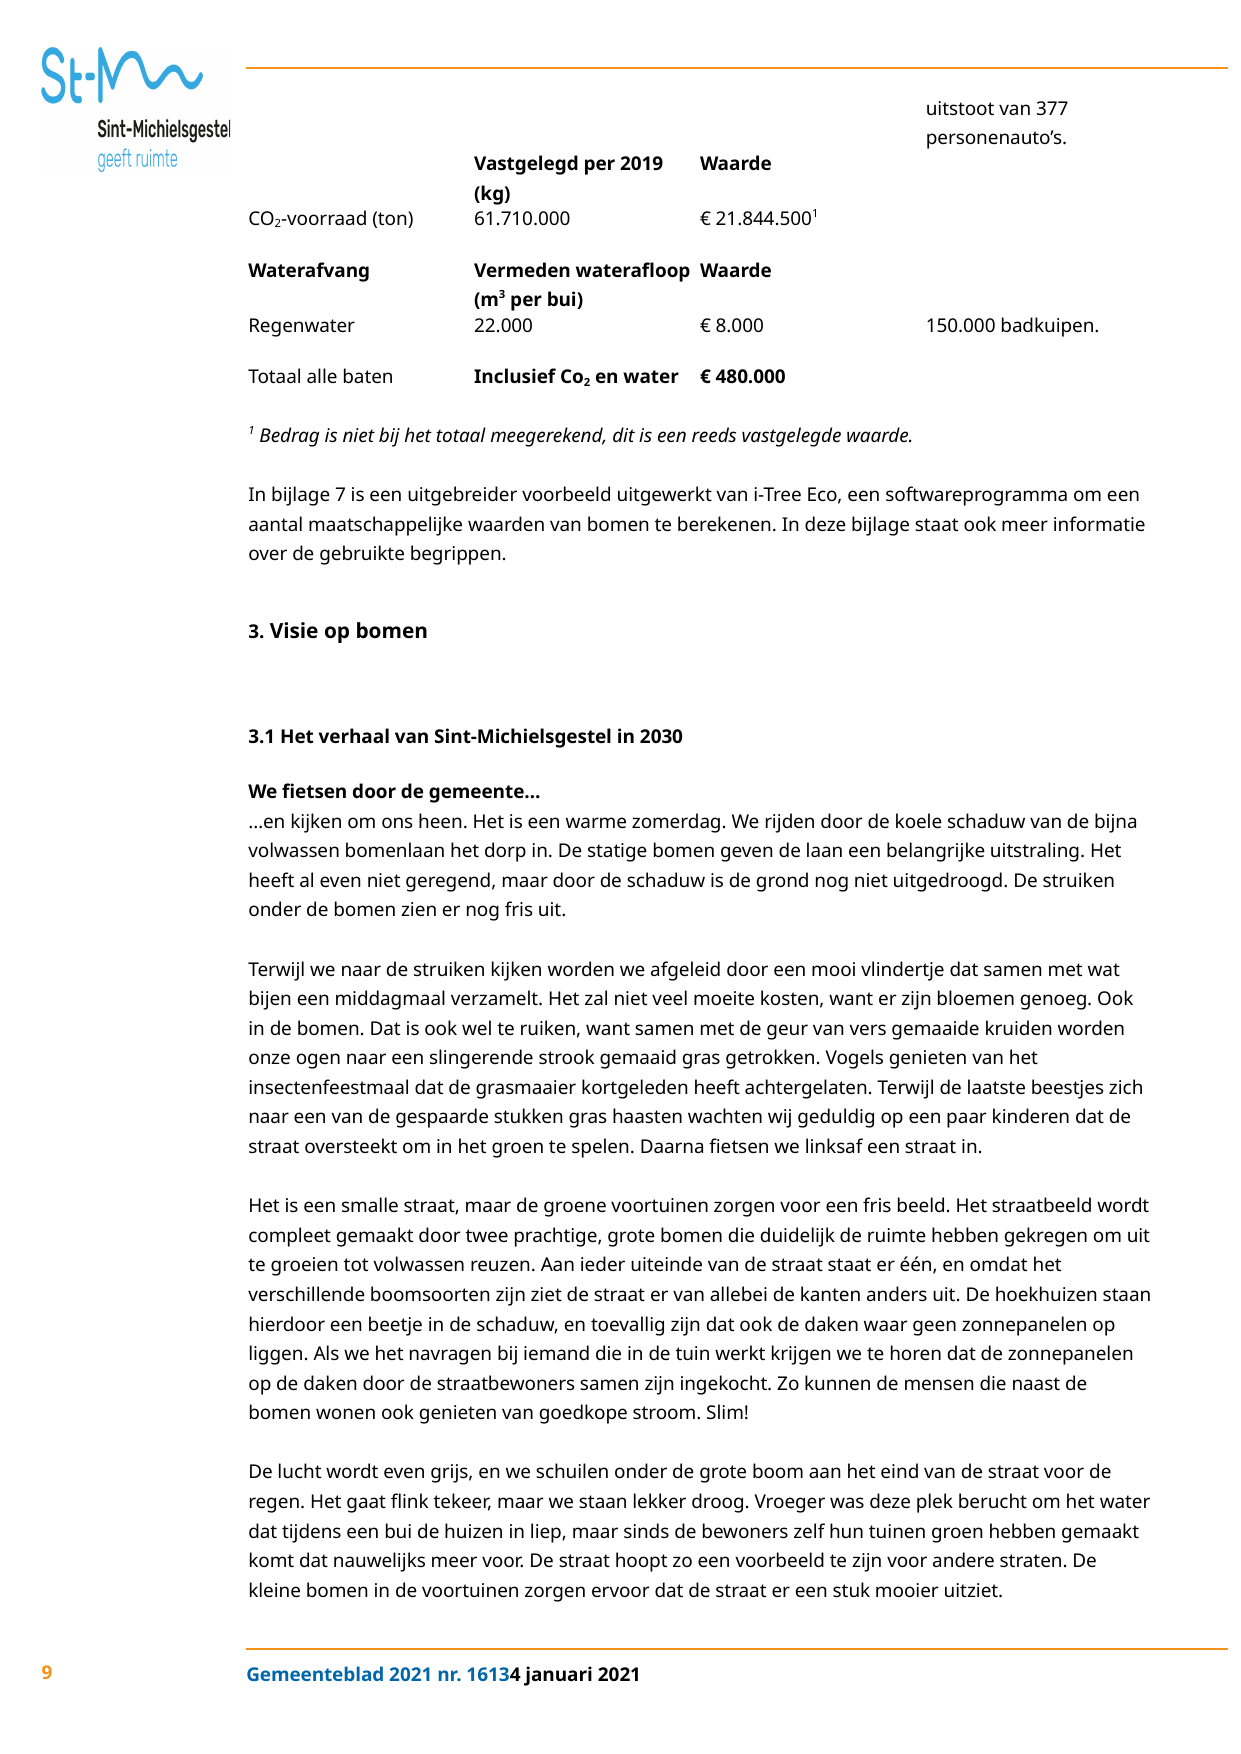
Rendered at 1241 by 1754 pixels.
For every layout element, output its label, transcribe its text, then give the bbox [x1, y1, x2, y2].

table_cell 150.000 badkuipen. [926, 312, 1152, 338]
table_cell Vermeden waterafloop (m3 per bui) [474, 257, 700, 312]
table_cell [700, 338, 926, 364]
table_cell [248, 95, 474, 150]
table_cell [926, 150, 1152, 205]
table_cell [926, 364, 1152, 389]
table_cell CO2-voorraad (ton) [248, 205, 474, 231]
table_cell [700, 95, 926, 150]
table_cell [248, 231, 474, 257]
table_cell uitstoot van 377 personenauto’s. [926, 95, 1152, 150]
table_cell Waterafvang [248, 257, 474, 312]
table_cell 61.710.000 [474, 205, 700, 231]
table_cell Regenwater [248, 312, 474, 338]
table_cell € 480.000 [700, 364, 926, 389]
table_cell [248, 150, 474, 205]
table_cell [700, 231, 926, 257]
text Terwijl we naar de struiken kijken worden we afgeleid door een mooi vlindertje dat samen met wat bijen een middagmaal verzamelt. Het zal niet veel moeite kosten, want er zijn bloemen genoeg. Ook in de bomen. Dat is ook wel te ruiken, want samen met de geur van vers gemaaide kruiden worden onze ogen naar een slingerende strook gemaaid gras getrokken. Vogels genieten van het insectenfeestmaal dat de grasmaaier kortgeleden heeft achtergelaten. Terwijl de laatste beestjes zich naar een van de gespaarde stukken gras haasten wachten wij geduldig op een paar kinderen dat de straat oversteekt om in het groen te spelen. Daarna fietsen we linksaf een straat in. [248, 956, 1152, 1159]
table_cell Waarde [700, 150, 926, 205]
table_cell Totaal alle baten [248, 364, 474, 389]
table_cell [474, 95, 700, 150]
table_cell 22.000 [474, 312, 700, 338]
text Het is een smalle straat, maar de groene voortuinen zorgen voor een fris beeld. Het straatbeeld wordt compleet gemaakt door twee prachtige, grote bomen die duidelijk de ruimte hebben gekregen om uit te groeien tot volwassen reuzen. Aan ieder uiteinde van de straat staat er één, en omdat het verschillende boomsoorten zijn ziet de straat er van allebei de kanten anders uit. De hoekhuizen staan hierdoor een beetje in de schaduw, en toevallig zijn dat ook de daken waar geen zonnepanelen op liggen. Als we het navragen bij iemand die in de tuin werkt krijgen we te horen dat de zonnepanelen op de daken door de straatbewoners samen zijn ingekocht. Zo kunnen de mensen die naast de bomen wonen ook genieten van goedkope stroom. Slim! [248, 1192, 1152, 1425]
text In bijlage 7 is een uitgebreider voorbeeld uitgewerkt van i-Tree Eco, een softwareprogramma om een aantal maatschappelijke waarden van bomen te berekenen. In deze bijlage staat ook meer informatie over de gebruikte begrippen. [248, 481, 1152, 566]
table_cell [474, 231, 700, 257]
table_cell Waarde [700, 257, 926, 312]
table_cell Inclusief Co2 en water [474, 364, 700, 389]
table_cell [926, 231, 1152, 257]
table_cell [926, 205, 1152, 231]
picture [41, 47, 231, 172]
text 3.1 Het verhaal van Sint-Michielsgestel in 2030 [248, 723, 1152, 749]
text 3. Visie op bomen [248, 616, 1152, 644]
text We fietsen door de gemeente… [248, 778, 1152, 804]
table_cell € 21.844.5001 [700, 205, 926, 231]
text 1 Bedrag is niet bij het totaal meegerekend, dit is een reeds vastgelegde waarde. [248, 422, 1152, 448]
table_cell [248, 338, 474, 364]
table_cell [474, 338, 700, 364]
text De lucht wordt even grijs, en we schuilen onder de grote boom aan het eind van de straat voor de regen. Het gaat flink tekeer, maar we staan lekker droog. Vroeger was deze plek berucht om het water dat tijdens een bui de huizen in liep, maar sinds de bewoners zelf hun tuinen groen hebben gemaakt komt dat nauwelijks meer voor. De straat hoopt zo een voorbeeld te zijn voor andere straten. De kleine bomen in de voortuinen zorgen ervoor dat de straat er een stuk mooier uitziet. [248, 1459, 1152, 1603]
table_cell [926, 338, 1152, 364]
table_cell [926, 257, 1152, 312]
text …en kijken om ons heen. Het is een warme zomerdag. We rijden door de koele schaduw van de bijna volwassen bomenlaan het dorp in. De statige bomen geven de laan een belangrijke uitstraling. Het heeft al even niet geregend, maar door de schaduw is de grond nog niet uitgedroogd. De struiken onder de bomen zien er nog fris uit. [248, 808, 1152, 922]
table_cell € 8.000 [700, 312, 926, 338]
table_cell Vastgelegd per 2019 (kg) [474, 150, 700, 205]
